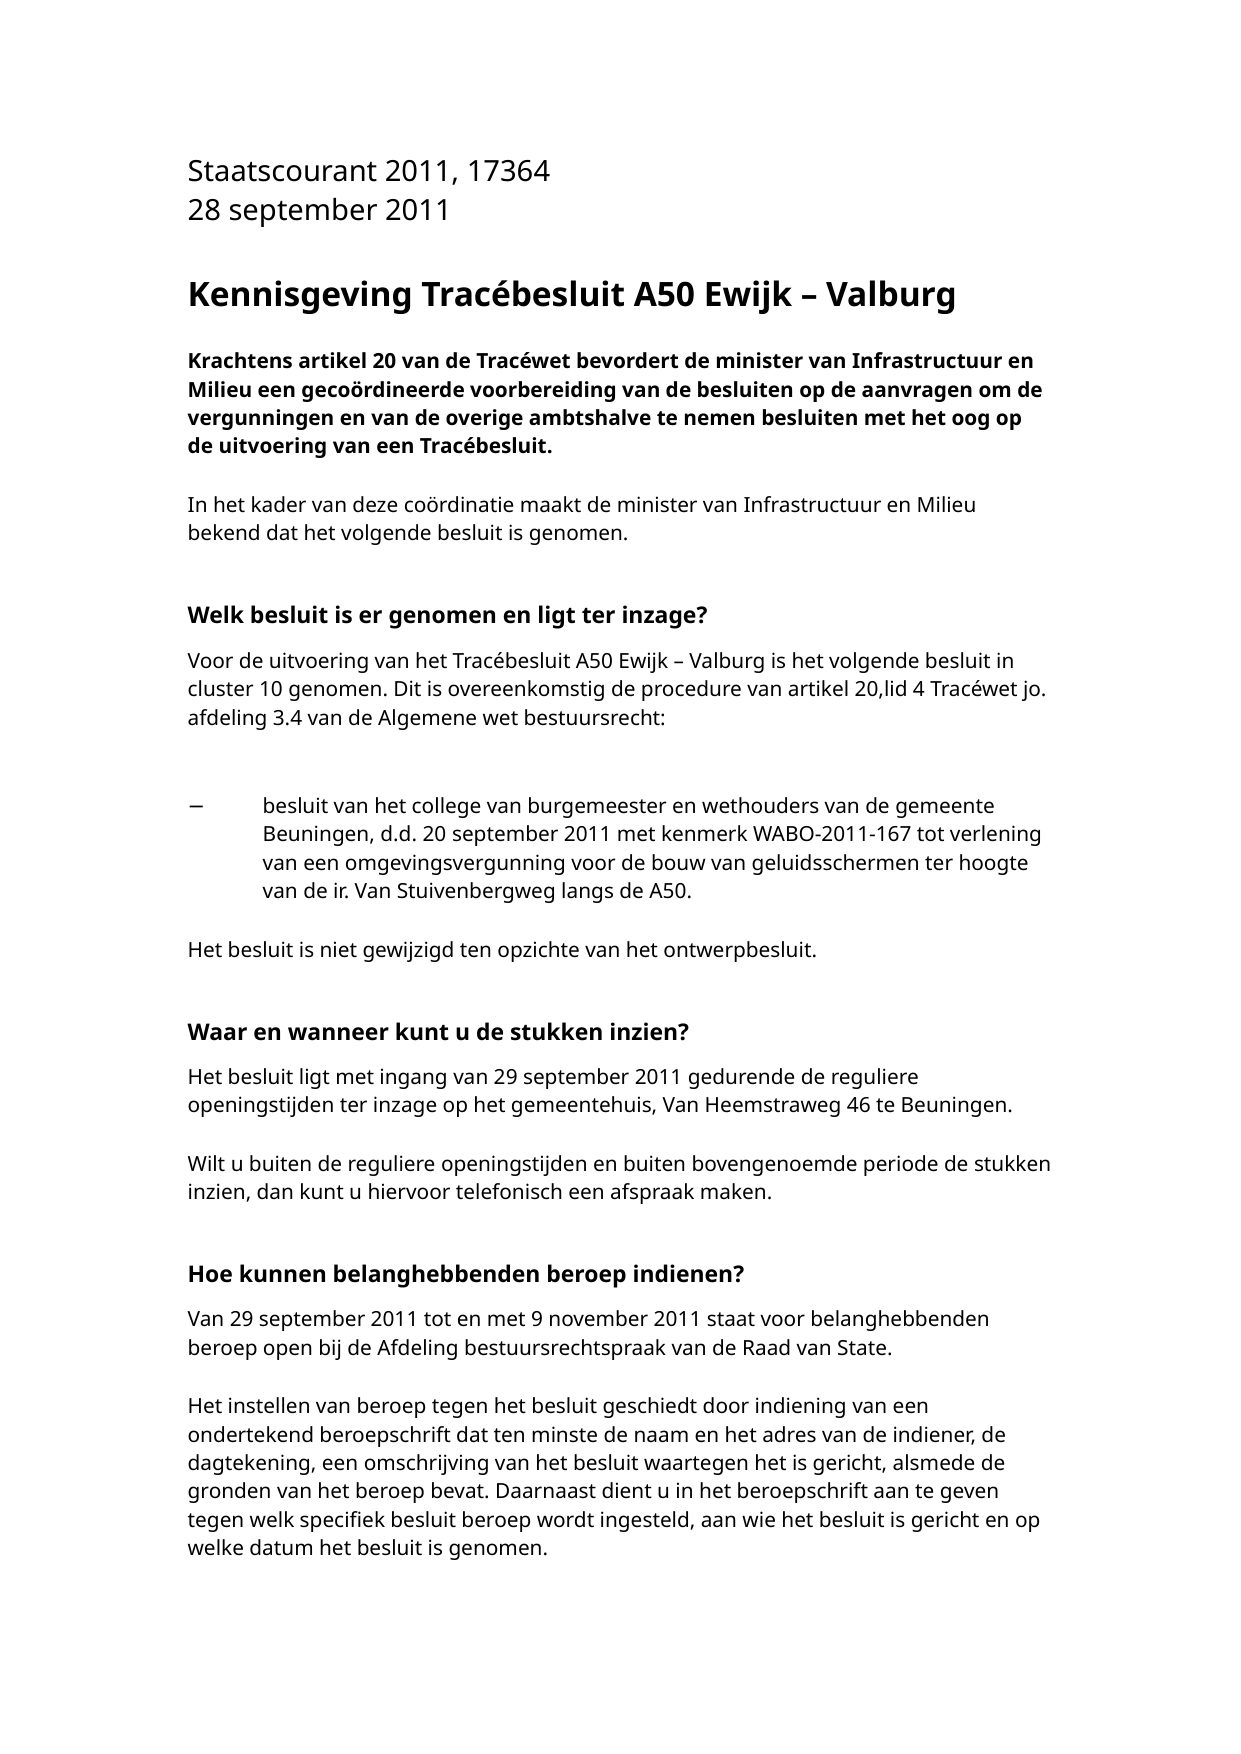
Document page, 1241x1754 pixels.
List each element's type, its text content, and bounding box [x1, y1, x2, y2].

text Van 29 september 2011 tot en met 9 november 2011 staat voor belanghebbenden beroep open bij de Afdeling bestuursrechtspraak van de Raad van State. [187, 1304, 1053, 1361]
text 28 september 2011 [187, 190, 1053, 229]
text Voor de uitvoering van het Tracébesluit A50 Ewijk – Valburg is het volgende besluit in cluster 10 genomen. Dit is overeenkomstig de procedure van artikel 20,lid 4 Tracéwet jo. afdeling 3.4 van de Algemene wet bestuursrecht: [187, 646, 1053, 731]
subtitle Welk besluit is er genomen en ligt ter inzage? [187, 599, 1053, 631]
subtitle Hoe kunnen belanghebbenden beroep indienen? [187, 1258, 1053, 1289]
list besluit van het college van burgemeester en wethouders van de gemeente Beuningen, d.d. 20 september 2011 met kenmerk WABO-2011-167 tot verlening van een omgevingsvergunning voor de bouw van geluidsschermen ter hoogte van de ir. Van Stuivenbergweg langs de A50. [187, 791, 1053, 905]
text Wilt u buiten de reguliere openingstijden en buiten bovengenoemde periode de stukken inzien, dan kunt u hiervoor telefonisch een afspraak maken. [187, 1149, 1053, 1206]
text In het kader van deze coördinatie maakt de minister van Infrastructuur en Milieu bekend dat het volgende besluit is genomen. [187, 490, 1053, 547]
text Het besluit is niet gewijzigd ten opzichte van het ontwerpbesluit. [187, 935, 1053, 963]
subtitle Kennisgeving Tracébesluit A50 Ewijk – Valburg [187, 271, 1053, 316]
text Het besluit ligt met ingang van 29 september 2011 gedurende de reguliere openingstijden ter inzage op het gemeentehuis, Van Heemstraweg 46 te Beuningen. [187, 1062, 1053, 1119]
subtitle Waar en wanneer kunt u de stukken inzien? [187, 1016, 1053, 1047]
text Staatscourant 2011, 17364 [187, 150, 1053, 190]
text Krachtens artikel 20 van de Tracéwet bevordert de minister van Infrastructuur en Milieu een gecoördineerde voorbereiding van de besluiten op de aanvragen om de vergunningen en van de overige ambtshalve te nemen besluiten met het oog op de uitvoering van een Tracébesluit. [187, 346, 1053, 460]
text Het instellen van beroep tegen het besluit geschiedt door indiening van een ondertekend beroepschrift dat ten minste de naam en het adres van de indiener, de dagtekening, een omschrijving van het besluit waartegen het is gericht, alsmede de gronden van het beroep bevat. Daarnaast dient u in het beroepschrift aan te geven tegen welk specifiek besluit beroep wordt ingesteld, aan wie het besluit is gericht en op welke datum het besluit is genomen. [187, 1391, 1053, 1562]
